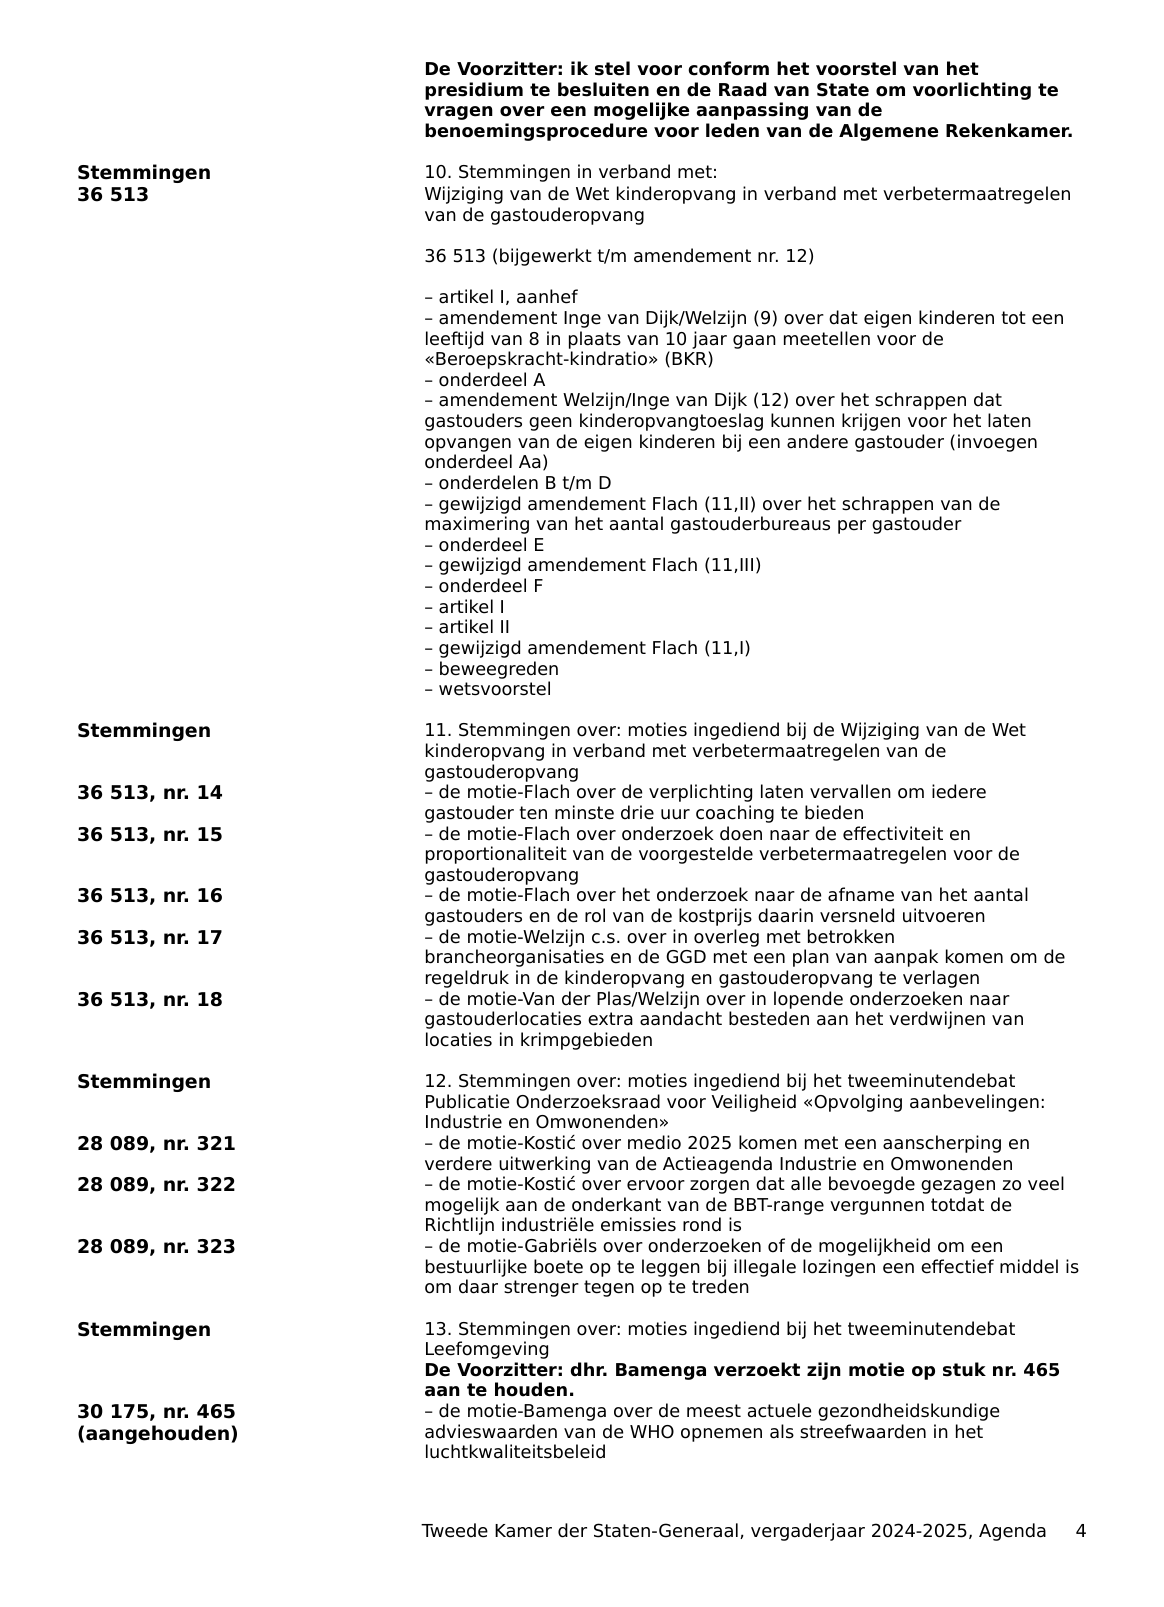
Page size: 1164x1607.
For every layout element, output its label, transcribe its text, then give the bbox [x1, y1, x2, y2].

table_cell – artikel I [418, 597, 1087, 617]
table_cell 30 175, nr. 465 (aangehouden) [77, 1401, 401, 1463]
table_cell [77, 576, 401, 597]
table_cell [401, 679, 418, 700]
table_cell [401, 535, 418, 555]
table_cell [77, 535, 401, 555]
table_cell – amendement Inge van Dijk/Welzijn (9) over dat eigen kinderen tot een leeftijd van 8 in plaats van 10 jaar gaan meetellen voor de «Beroepskracht-kindratio» (BKR) [418, 308, 1087, 370]
table_cell 13. Stemmingen over: moties ingediend bij het tweeminutendebat Leefomgeving [418, 1319, 1087, 1360]
table_cell [77, 1050, 401, 1071]
table_cell [401, 1319, 418, 1360]
table_cell [77, 225, 401, 246]
table_cell [401, 1236, 418, 1298]
table_cell Stemmingen [77, 1319, 401, 1360]
table_cell [401, 555, 418, 576]
table_cell 36 513, nr. 14 [77, 782, 401, 823]
table_cell [77, 700, 401, 720]
table_cell – de motie-Welzijn c.s. over in overleg met betrokken brancheorganisaties en de GGD met een plan van aanpak komen om de regeldruk in de kinderopvang en gastouderopvang te verlagen [418, 927, 1087, 988]
table_cell – onderdeel E [418, 535, 1087, 555]
table_cell [418, 1050, 1087, 1071]
table_cell [401, 638, 418, 658]
table_cell [401, 142, 418, 162]
table_cell [77, 1360, 401, 1401]
table_cell 36 513 (bijgewerkt t/m amendement nr. 12) [418, 246, 1087, 267]
table_cell [401, 885, 418, 927]
table_cell [401, 1401, 418, 1463]
table_cell [401, 308, 418, 370]
table_cell [401, 59, 418, 142]
table_cell [401, 390, 418, 473]
table_cell [401, 1071, 418, 1133]
table_cell – de motie-Kostić over medio 2025 komen met een aanscherping en verdere uitwerking van de Actieagenda Industrie en Omwonenden [418, 1133, 1087, 1174]
table_cell 36 513 [77, 184, 401, 225]
table_cell [401, 184, 418, 225]
table_cell 10. Stemmingen in verband met: [418, 162, 1087, 184]
table_cell [77, 555, 401, 576]
table_cell – onderdelen B t/m D [418, 473, 1087, 493]
table_cell [77, 142, 401, 162]
table_cell – gewijzigd amendement Flach (11,II) over het schrappen van de maximering van het aantal gastouderbureaus per gastouder [418, 494, 1087, 535]
table_cell [401, 700, 418, 720]
table_cell [401, 246, 418, 267]
table_cell – onderdeel F [418, 576, 1087, 597]
table_cell Stemmingen [77, 720, 401, 782]
table_cell 28 089, nr. 321 [77, 1133, 401, 1174]
table_cell [77, 246, 401, 267]
table_cell [401, 617, 418, 638]
table_cell [401, 824, 418, 885]
table_cell – wetsvoorstel [418, 679, 1087, 700]
table_cell [77, 679, 401, 700]
table_cell – de motie-Kostić over ervoor zorgen dat alle bevoegde gezagen zo veel mogelijk aan de onderkant van de BBT-range vergunnen totdat de Richtlijn industriële emissies rond is [418, 1174, 1087, 1236]
table_cell [77, 1298, 401, 1318]
table_cell [77, 308, 401, 370]
table_cell [77, 473, 401, 493]
table_cell – artikel I, aanhef [418, 287, 1087, 308]
table_cell [401, 225, 418, 246]
table_cell [418, 700, 1087, 720]
table_cell [401, 659, 418, 679]
table_cell – de motie-Flach over onderzoek doen naar de effectiviteit en proportionaliteit van de voorgestelde verbetermaatregelen voor de gastouderopvang [418, 824, 1087, 885]
table_cell [77, 597, 401, 617]
table_cell 36 513, nr. 18 [77, 989, 401, 1050]
table_cell [77, 390, 401, 473]
table_cell [401, 473, 418, 493]
table_cell [401, 720, 418, 782]
table_cell [401, 162, 418, 184]
table_cell [77, 267, 401, 287]
table_cell [401, 1050, 418, 1071]
table_cell [77, 59, 401, 142]
table_cell De Voorzitter: dhr. Bamenga verzoekt zijn motie op stuk nr. 465 aan te houden. [418, 1360, 1087, 1401]
table_cell [77, 494, 401, 535]
table_cell [77, 659, 401, 679]
table_cell 36 513, nr. 16 [77, 885, 401, 927]
table_cell De Voorzitter: ik stel voor conform het voorstel van het presidium te besluiten en de Raad van State om voorlichting te vragen over een mogelijke aanpassing van de benoemingsprocedure voor leden van de Algemene Rekenkamer. [418, 59, 1087, 142]
table_cell [418, 142, 1087, 162]
table_cell 12. Stemmingen over: moties ingediend bij het tweeminutendebat Publicatie Onderzoeksraad voor Veiligheid «Opvolging aanbevelingen: Industrie en Omwonenden» [418, 1071, 1087, 1133]
table_cell [418, 267, 1087, 287]
table_cell Wijziging van de Wet kinderopvang in verband met verbetermaatregelen van de gastouderopvang [418, 184, 1087, 225]
table_cell [401, 576, 418, 597]
table_cell – beweegreden [418, 659, 1087, 679]
table_cell 28 089, nr. 322 [77, 1174, 401, 1236]
table_cell [401, 989, 418, 1050]
table_cell [401, 1174, 418, 1236]
table_cell [401, 597, 418, 617]
table_cell – de motie-Flach over het onderzoek naar de afname van het aantal gastouders en de rol van de kostprijs daarin versneld uitvoeren [418, 885, 1087, 927]
table_cell Stemmingen [77, 162, 401, 184]
table_cell [401, 1133, 418, 1174]
table_cell – gewijzigd amendement Flach (11,III) [418, 555, 1087, 576]
table_cell [418, 225, 1087, 246]
table_cell [77, 617, 401, 638]
table_cell – artikel II [418, 617, 1087, 638]
table_cell 36 513, nr. 15 [77, 824, 401, 885]
table_cell [401, 1298, 418, 1318]
table_cell – de motie-Bamenga over de meest actuele gezondheidskundige advieswaarden van de WHO opnemen als streefwaarden in het luchtkwaliteitsbeleid [418, 1401, 1087, 1463]
table_cell 36 513, nr. 17 [77, 927, 401, 988]
table_cell 28 089, nr. 323 [77, 1236, 401, 1298]
table_cell [77, 287, 401, 308]
table_cell – gewijzigd amendement Flach (11,I) [418, 638, 1087, 658]
table_cell [401, 370, 418, 390]
table_cell 11. Stemmingen over: moties ingediend bij de Wijziging van de Wet kinderopvang in verband met verbetermaatregelen van de gastouderopvang [418, 720, 1087, 782]
table_cell [401, 927, 418, 988]
table_cell [401, 494, 418, 535]
table_cell [418, 1298, 1087, 1318]
table_cell [401, 1360, 418, 1401]
table_cell [401, 287, 418, 308]
table_cell [401, 782, 418, 823]
table_cell [401, 267, 418, 287]
table_cell [77, 370, 401, 390]
table_cell – onderdeel A [418, 370, 1087, 390]
table_cell – de motie-Gabriëls over onderzoeken of de mogelijkheid om een bestuurlijke boete op te leggen bij illegale lozingen een effectief middel is om daar strenger tegen op te treden [418, 1236, 1087, 1298]
table_cell [77, 638, 401, 658]
table_cell – de motie-Van der Plas/Welzijn over in lopende onderzoeken naar gastouderlocaties extra aandacht besteden aan het verdwijnen van locaties in krimpgebieden [418, 989, 1087, 1050]
table_cell – de motie-Flach over de verplichting laten vervallen om iedere gastouder ten minste drie uur coaching te bieden [418, 782, 1087, 823]
table_cell – amendement Welzijn/Inge van Dijk (12) over het schrappen dat gastouders geen kinderopvangtoeslag kunnen krijgen voor het laten opvangen van de eigen kinderen bij een andere gastouder (invoegen onderdeel Aa) [418, 390, 1087, 473]
table_cell Stemmingen [77, 1071, 401, 1133]
